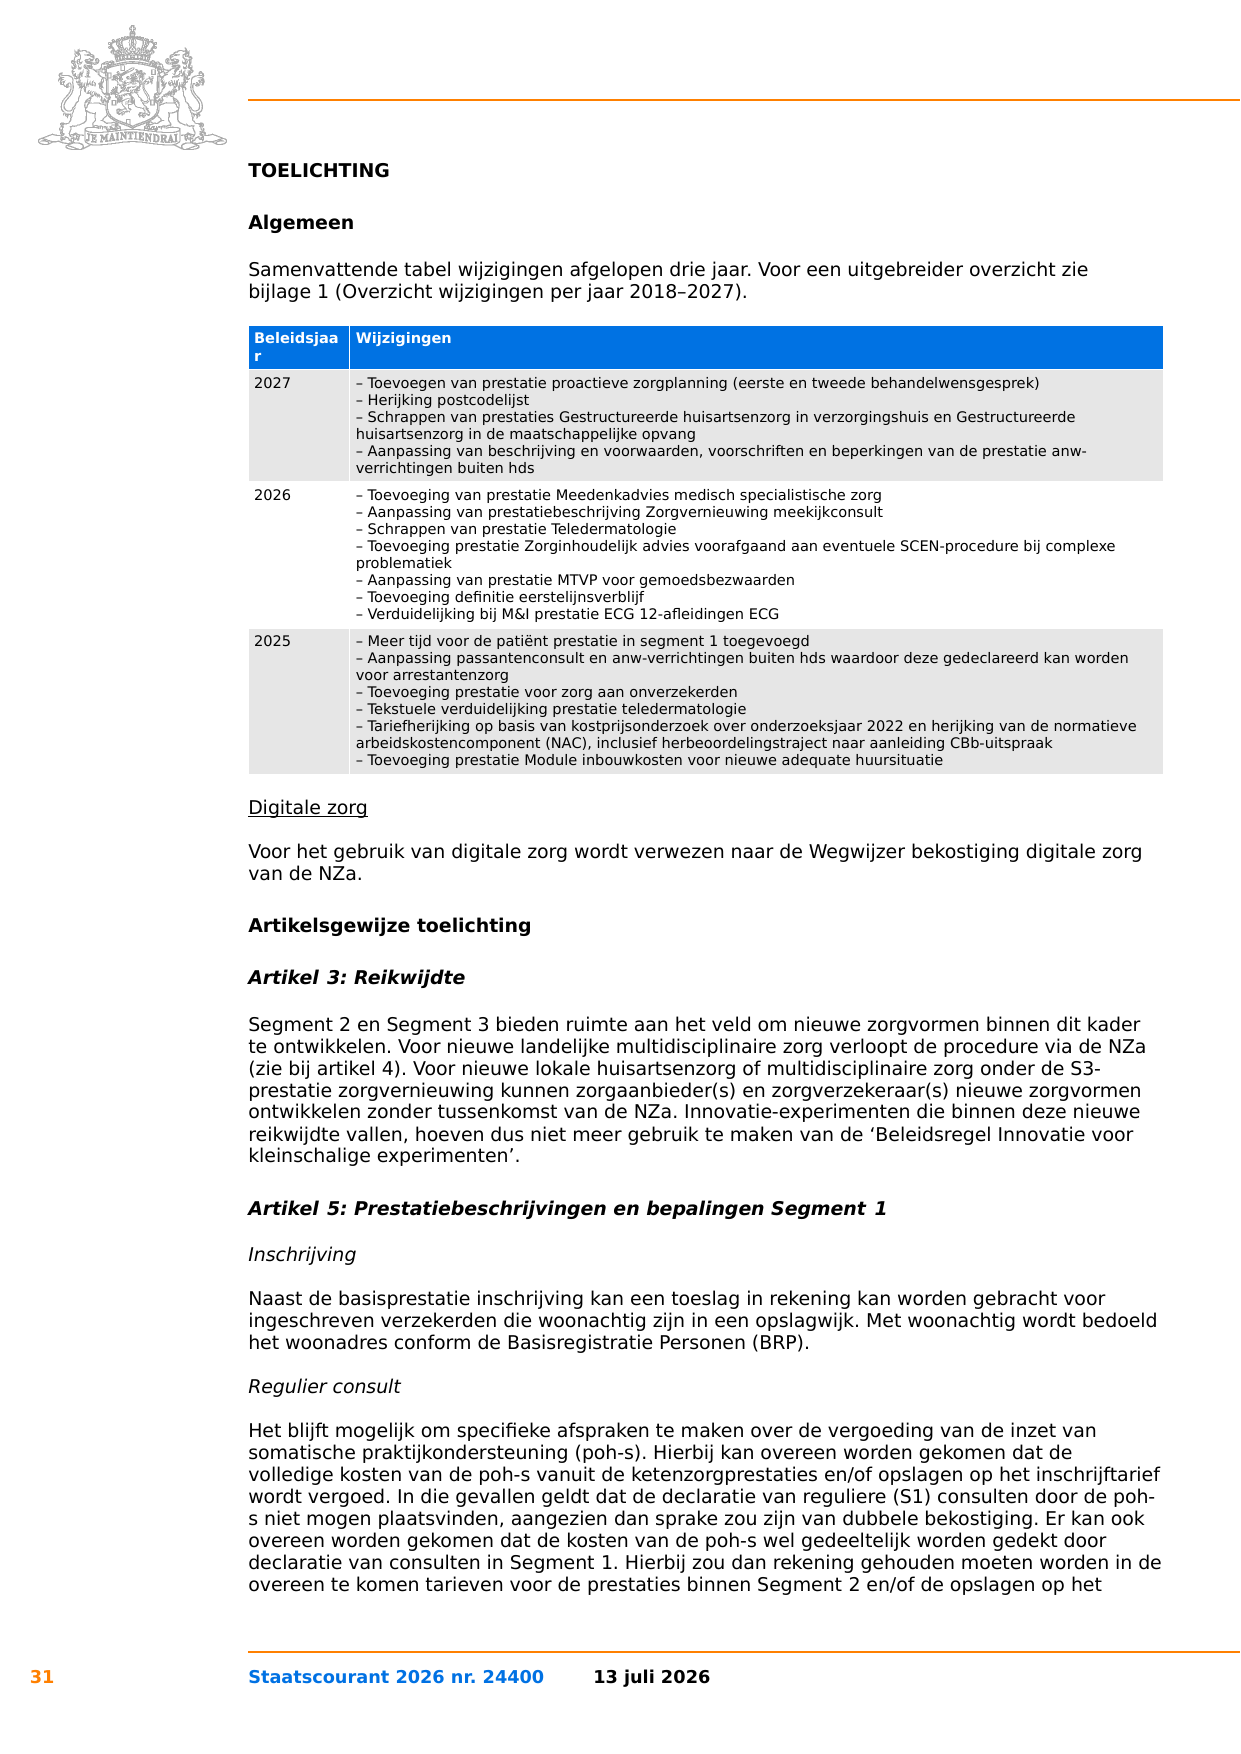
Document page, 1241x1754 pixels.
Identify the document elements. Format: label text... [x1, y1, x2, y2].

subtitle Algemeen [248, 212, 1163, 234]
table_cell 2027 [249, 370, 349, 481]
subtitle Artikel 3: Reikwijdte [248, 967, 1163, 988]
table_cell – Toevoeging van prestatie Meedenkadvies medisch specialistische zorg – Aanpassing van prestatiebeschrijving Zorgvernieuwing meekijkconsult – Schrappen van prestatie Teledermatologie – Toevoeging prestatie Zorginhoudelijk advies voorafgaand aan eventuele SCEN-procedure bij complexe problematiek – Aanpassing van prestatie MTVP voor gemoedsbezwaarden – Toevoeging definitie eerstelijnsverblijf – Verduidelijking bij M&I prestatie ECG 12-afleidingen ECG [350, 483, 1163, 628]
text Naast de basisprestatie inschrijving kan een toeslag in rekening kan worden gebracht voor ingeschreven verzekerden die woonachtig zijn in een opslagwijk. Met woonachtig wordt bedoeld het woonadres conform de Basisregistratie Personen (BRP). [248, 1288, 1163, 1354]
subtitle Digitale zorg [248, 797, 1163, 819]
table_cell – Toevoegen van prestatie proactieve zorgplanning (eerste en tweede behandelwensgesprek) – Herijking postcodelijst – Schrappen van prestaties Gestructureerde huisartsenzorg in verzorgingshuis en Gestructureerde huisartsenzorg in de maatschappelijke opvang – Aanpassing van beschrijving en voorwaarden, voorschriften en beperkingen van de prestatie anw-verrichtingen buiten hds [350, 370, 1163, 481]
picture [38, 25, 227, 150]
text Segment 2 en Segment 3 bieden ruimte aan het veld om nieuwe zorgvormen binnen dit kader te ontwikkelen. Voor nieuwe landelijke multidisciplinaire zorg verloopt de procedure via de NZa (zie bij artikel 4). Voor nieuwe lokale huisartsenzorg of multidisciplinaire zorg onder de S3-prestatie zorgvernieuwing kunnen zorgaanbieder(s) en zorgverzekeraar(s) nieuwe zorgvormen ontwikkelen zonder tussenkomst van de NZa. Innovatie-experimenten die binnen deze nieuwe reikwijdte vallen, hoeven dus niet meer gebruik te maken van de ‘Beleidsregel Innovatie voor kleinschalige experimenten’. [248, 1013, 1163, 1167]
subtitle TOELICHTING [248, 160, 1163, 182]
table_cell 2026 [249, 483, 349, 628]
table_header Wijzigingen [350, 326, 1163, 369]
subtitle Artikel 5: Prestatiebeschrijvingen en bepalingen Segment 1 [248, 1197, 1163, 1219]
table_cell 2025 [249, 629, 349, 774]
text Het blijft mogelijk om specifieke afspraken te maken over de vergoeding van de inzet van somatische praktijkondersteuning (poh-s). Hierbij kan overeen worden gekomen dat de volledige kosten van de poh-s vanuit de ketenzorgprestaties en/of opslagen op het inschrijftarief wordt vergoed. In die gevallen geldt dat de declaratie van reguliere (S1) consulten door de poh-s niet mogen plaatsvinden, aangezien dan sprake zou zijn van dubbele bekostiging. Er kan ook overeen worden gekomen dat de kosten van de poh-s wel gedeeltelijk worden gedekt door declaratie van consulten in Segment 1. Hierbij zou dan rekening gehouden moeten worden in de overeen te komen tarieven voor de prestaties binnen Segment 2 en/of de opslagen op het [248, 1420, 1163, 1596]
subtitle Regulier consult [248, 1376, 1163, 1398]
table_cell – Meer tijd voor de patiënt prestatie in segment 1 toegevoegd – Aanpassing passantenconsult en anw-verrichtingen buiten hds waardoor deze gedeclareerd kan worden voor arrestantenzorg – Toevoeging prestatie voor zorg aan onverzekerden – Tekstuele verduidelijking prestatie teledermatologie – Tariefherijking op basis van kostprijsonderzoek over onderzoeksjaar 2022 en herijking van de normatieve arbeidskostencomponent (NAC), inclusief herbeoordelingstraject naar aanleiding CBb-uitspraak – Toevoeging prestatie Module inbouwkosten voor nieuwe adequate huursituatie [350, 629, 1163, 774]
subtitle Inschrijving [248, 1244, 1163, 1266]
text Samenvattende tabel wijzigingen afgelopen drie jaar. Voor een uitgebreider overzicht zie bijlage 1 (Overzicht wijzigingen per jaar 2018–2027). [248, 259, 1163, 303]
subtitle Artikelsgewijze toelichting [248, 914, 1163, 937]
text Voor het gebruik van digitale zorg wordt verwezen naar de Wegwijzer bekostiging digitale zorg van de NZa. [248, 841, 1163, 884]
table_header Beleidsjaar [249, 326, 349, 369]
